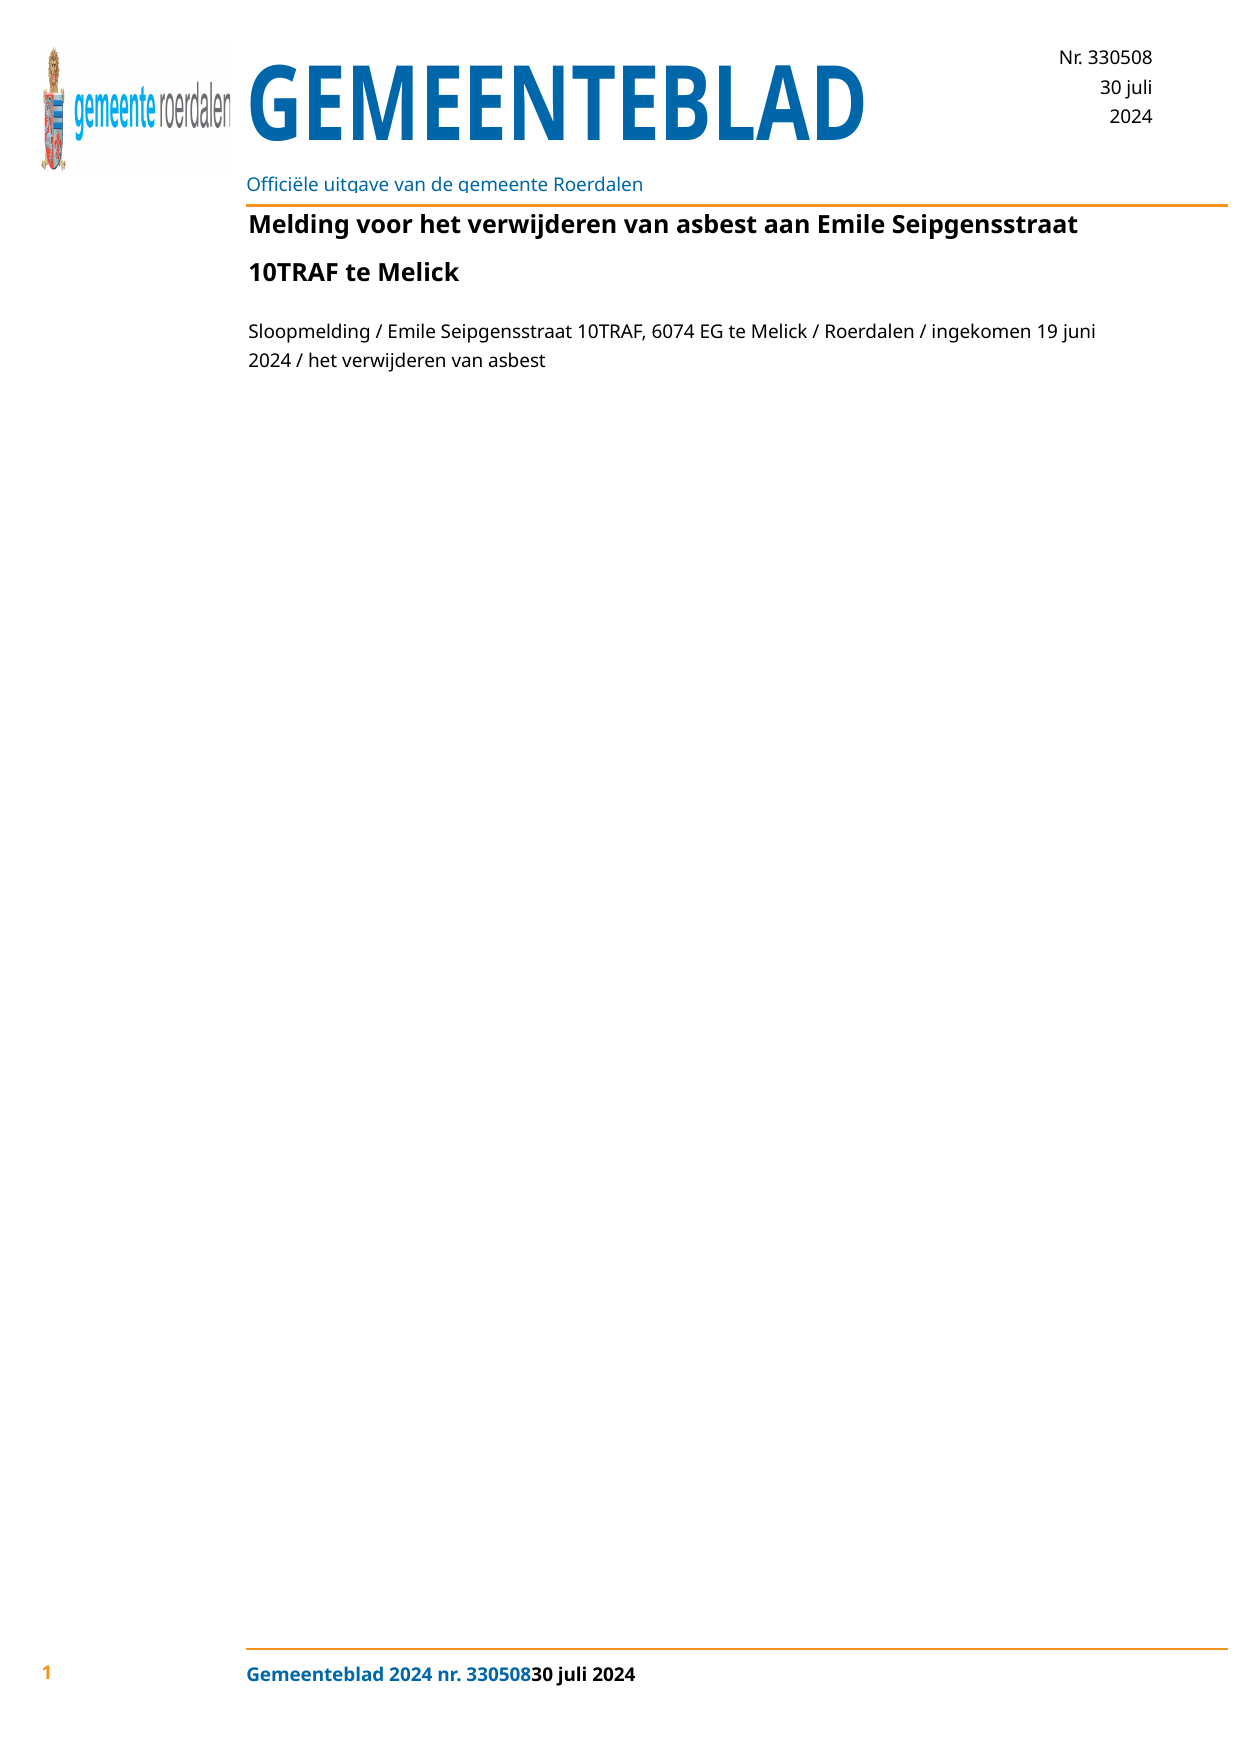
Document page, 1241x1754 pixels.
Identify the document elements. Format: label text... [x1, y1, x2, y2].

text Melding voor het verwijderen van asbest aan Emile Seipgensstraat 10TRAF te Melick [248, 207, 1152, 288]
text Sloopmelding / Emile Seipgensstraat 10TRAF, 6074 EG te Melick / Roerdalen / ingekomen 19 juni 2024 / het verwijderen van asbest [248, 318, 1152, 373]
picture [41, 47, 231, 172]
